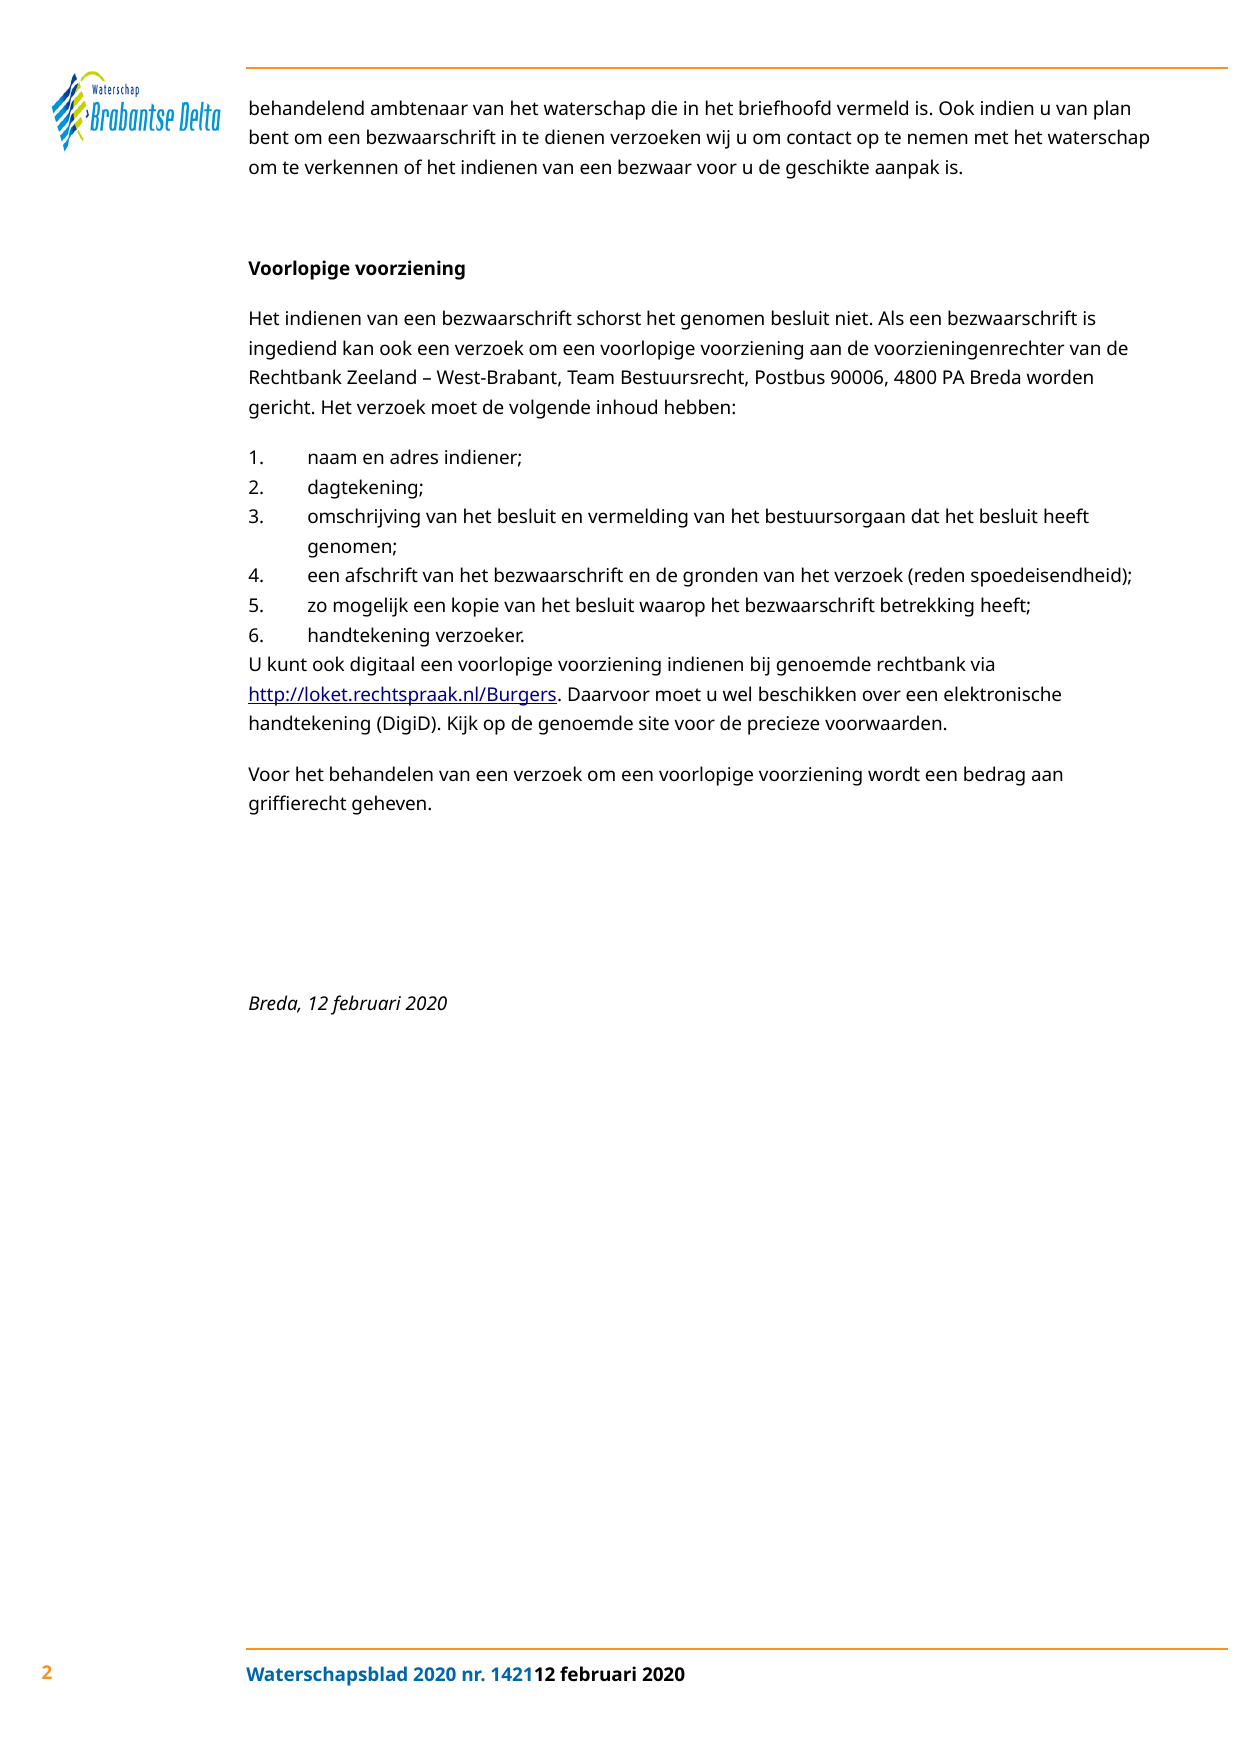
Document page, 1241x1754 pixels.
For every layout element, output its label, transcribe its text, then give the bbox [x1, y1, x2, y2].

text behandelend ambtenaar van het waterschap die in het briefhoofd vermeld is. Ook indien u van plan bent om een bezwaarschrift in te dienen verzoeken wij u om contact op te nemen met het waterschap om te verkennen of het indienen van een bezwaar voor u de geschikte aanpak is. [248, 95, 1152, 180]
list handtekening verzoeker. [248, 622, 1152, 648]
text Voor het behandelen van een verzoek om een voorlopige voorziening wordt een bedrag aan griffierecht geheven. [248, 761, 1152, 816]
list naam en adres indiener; [248, 444, 1152, 470]
text Voorlopige voorziening [248, 255, 1152, 281]
list dagtekening; [248, 474, 1152, 500]
picture [41, 47, 231, 172]
text Breda, 12 februari 2020 [248, 990, 1152, 1015]
text Het indienen van een bezwaarschrift schorst het genomen besluit niet. Als een bezwaarschrift is ingediend kan ook een verzoek om een voorlopige voorziening aan de voorzieningenrechter van de Rechtbank Zeeland – West-Brabant, Team Bestuursrecht, Postbus 90006, 4800 PA Breda worden gericht. Het verzoek moet de volgende inhoud hebben: [248, 305, 1152, 420]
text U kunt ook digitaal een voorlopige voorziening indienen bij genoemde rechtbank via http://loket.rechtspraak.nl/Burgers. Daarvoor moet u wel beschikken over een elektronische handtekening (DigiD). Kijk op de genoemde site voor de precieze voorwaarden. [248, 651, 1152, 736]
list omschrijving van het besluit en vermelding van het bestuursorgaan dat het besluit heeft genomen; [248, 503, 1152, 559]
list zo mogelijk een kopie van het besluit waarop het bezwaarschrift betrekking heeft; [248, 592, 1152, 618]
list een afschrift van het bezwaarschrift en de gronden van het verzoek (reden spoedeisendheid); [248, 563, 1152, 588]
